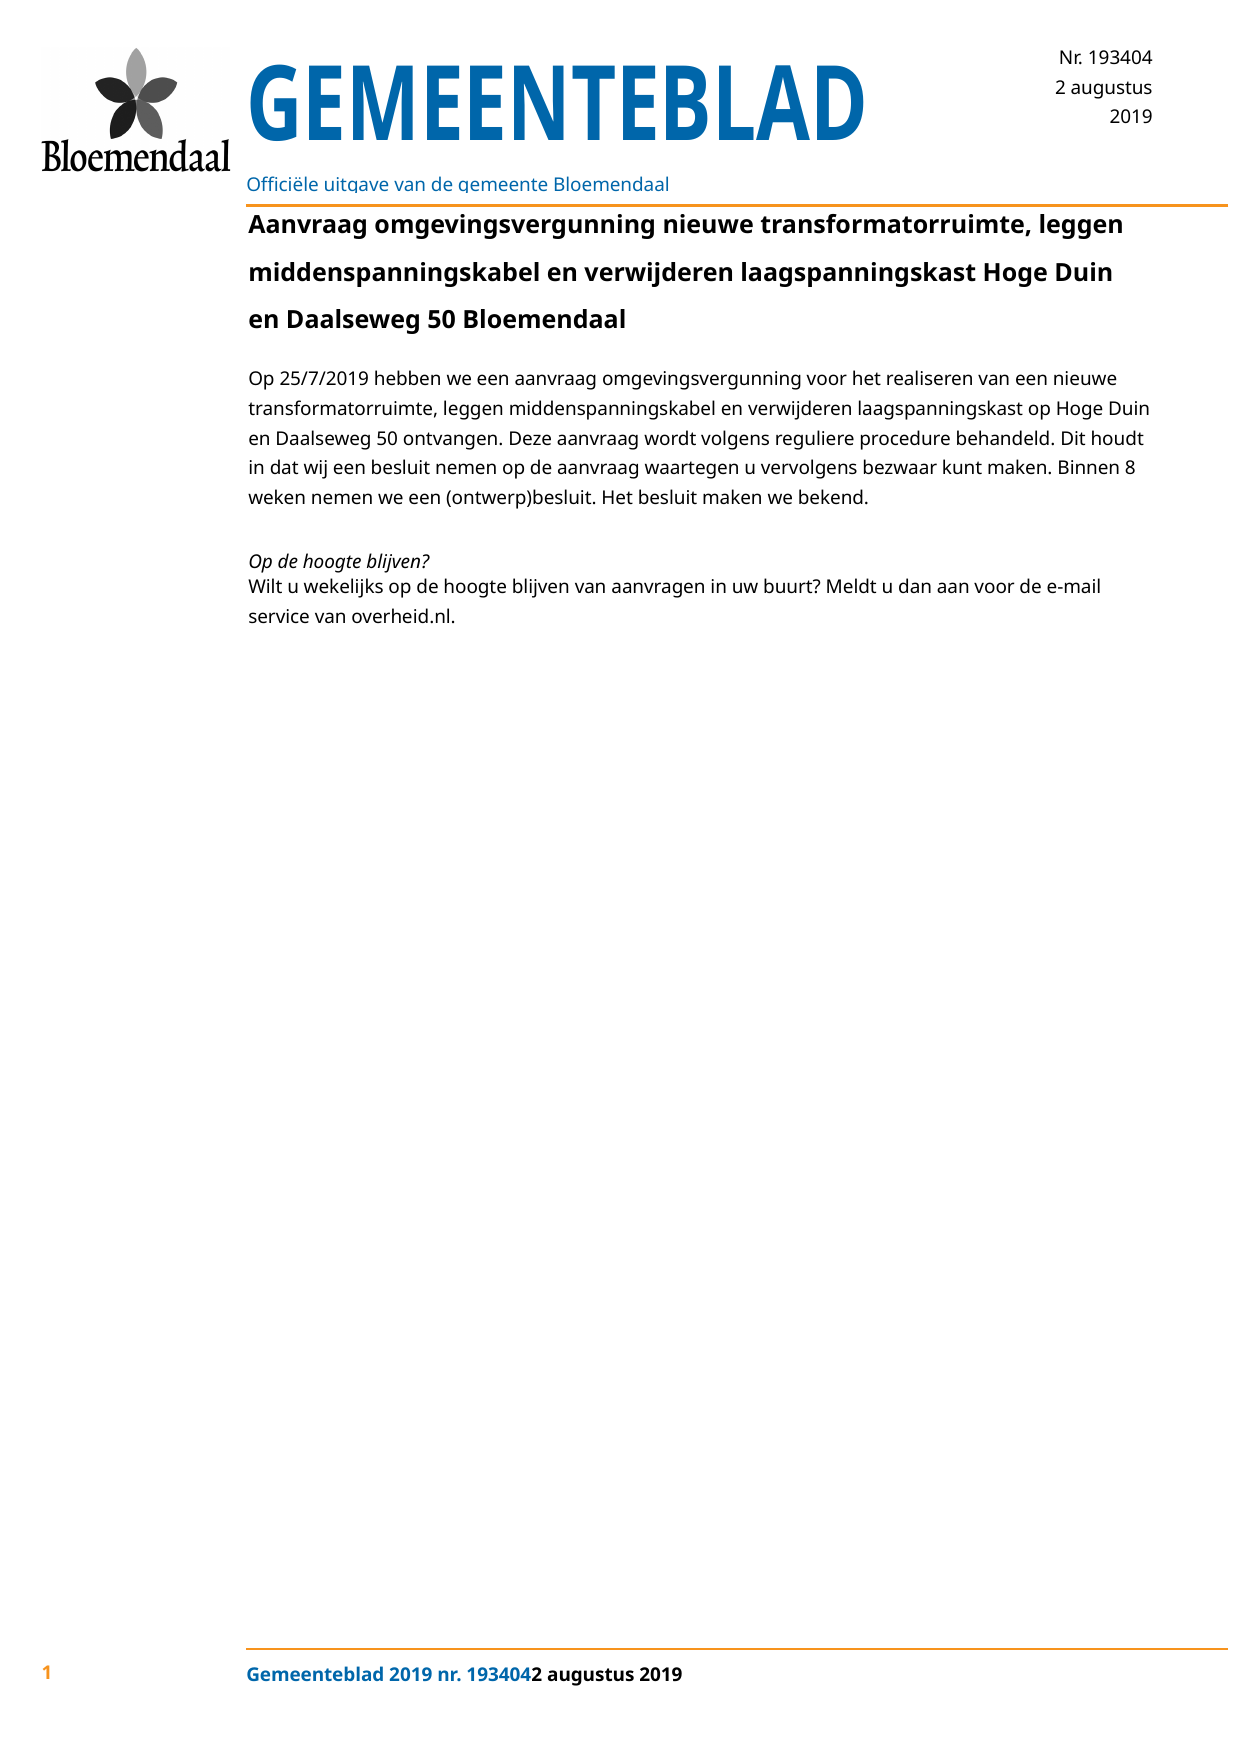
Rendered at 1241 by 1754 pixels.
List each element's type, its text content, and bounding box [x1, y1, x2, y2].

text Wilt u wekelijks op de hoogte blijven van aanvragen in uw buurt? Meldt u dan aan voor de e-mail service van overheid.nl. [248, 573, 1152, 629]
picture [41, 47, 231, 172]
text Op de hoogte blijven? [248, 548, 1152, 573]
text Aanvraag omgevingsvergunning nieuwe transformatorruimte, leggen middenspanningskabel en verwijderen laagspanningskast Hoge Duin en Daalseweg 50 Bloemendaal [248, 207, 1152, 336]
text Op 25/7/2019 hebben we een aanvraag omgevingsvergunning voor het realiseren van een nieuwe transformatorruimte, leggen middenspanningskabel en verwijderen laagspanningskast op Hoge Duin en Daalseweg 50 ontvangen. Deze aanvraag wordt volgens reguliere procedure behandeld. Dit houdt in dat wij een besluit nemen op de aanvraag waartegen u vervolgens bezwaar kunt maken. Binnen 8 weken nemen we een (ontwerp)besluit. Het besluit maken we bekend. [248, 366, 1152, 509]
